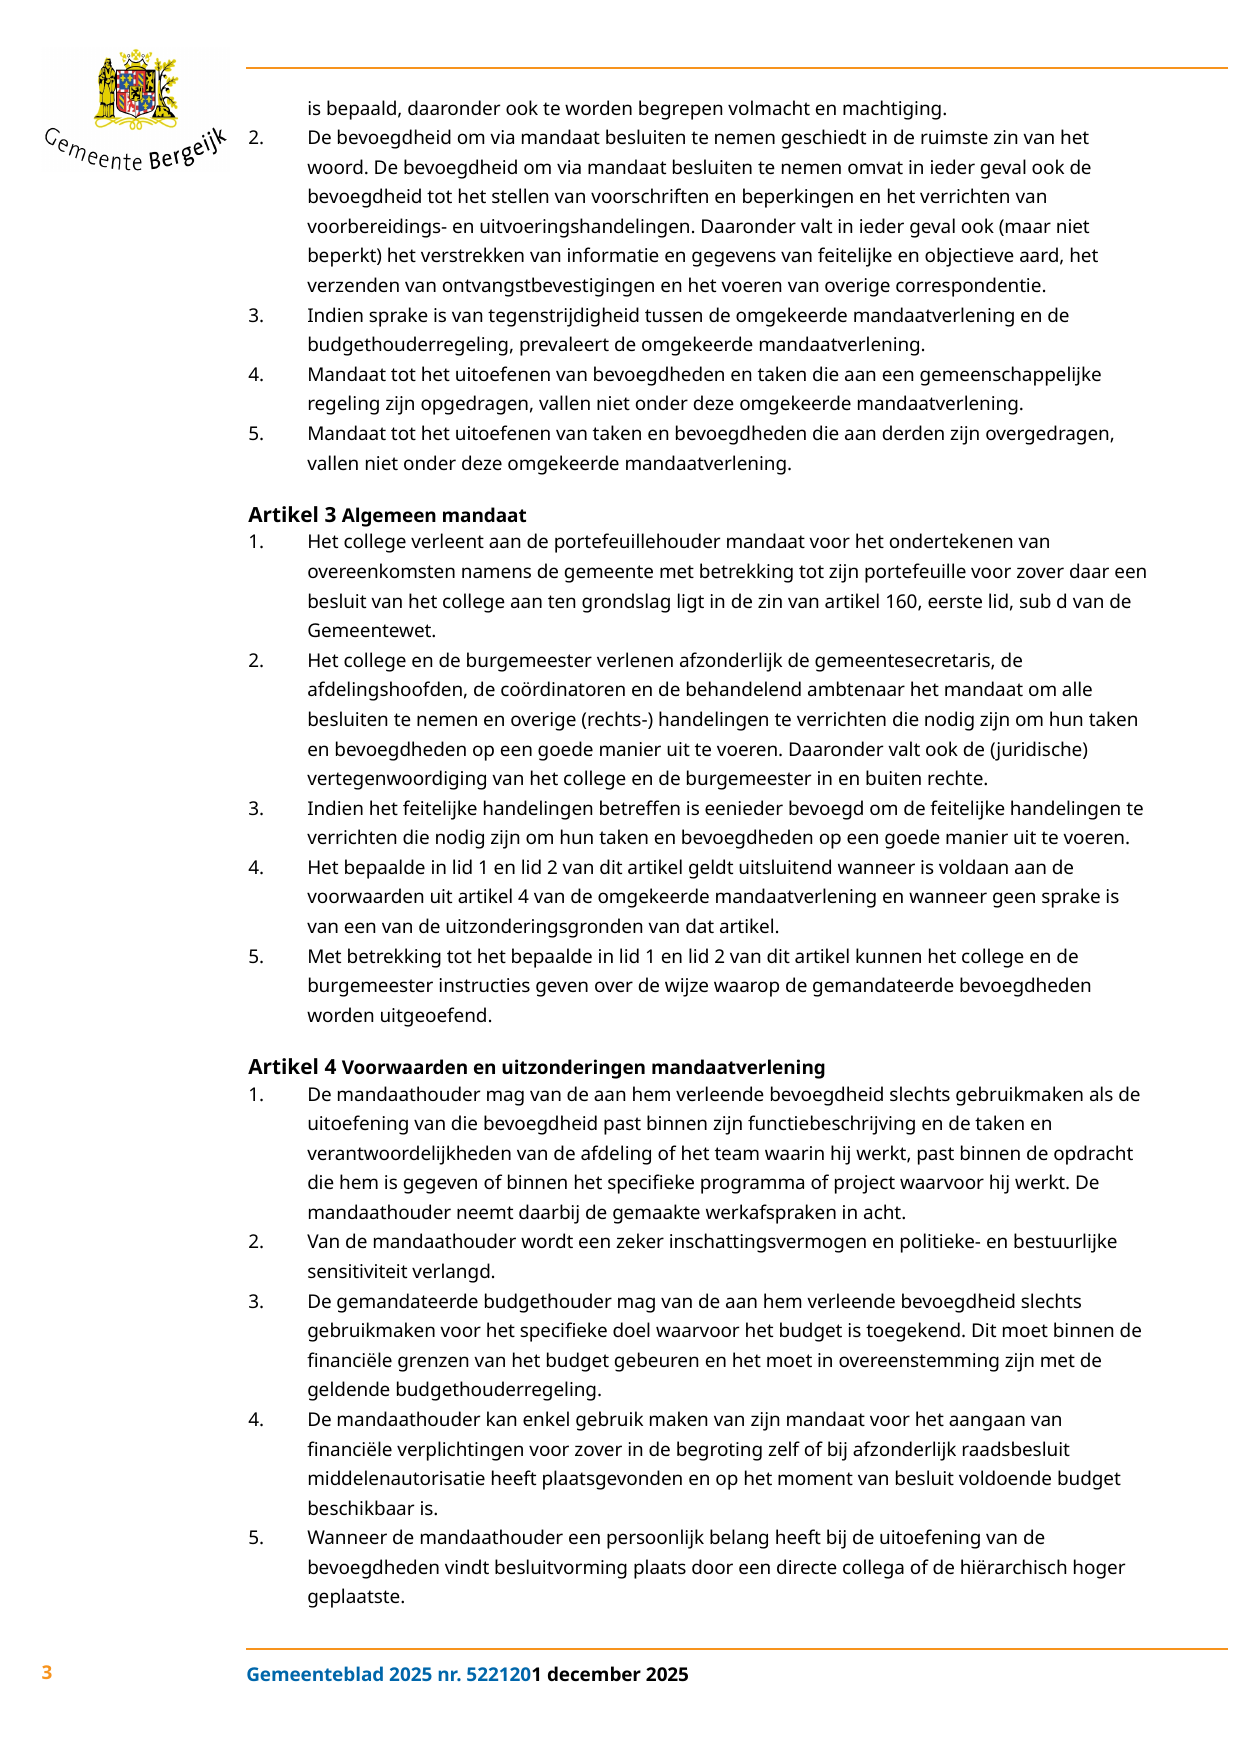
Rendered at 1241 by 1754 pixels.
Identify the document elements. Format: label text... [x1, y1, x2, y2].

picture [41, 47, 231, 172]
list De mandaathouder mag van de aan hem verleende bevoegdheid slechts gebruikmaken als de uitoefening van die bevoegdheid past binnen zijn functiebeschrijving en de taken en verantwoordelijkheden van de afdeling of het team waarin hij werkt, past binnen de opdracht die hem is gegeven of binnen het specifieke programma of project waarvoor hij werkt. De mandaathouder neemt daarbij de gemaakte werkafspraken in acht. [248, 1081, 1152, 1225]
list Indien het feitelijke handelingen betreffen is eenieder bevoegd om de feitelijke handelingen te verrichten die nodig zijn om hun taken en bevoegdheden op een goede manier uit te voeren. [248, 795, 1152, 850]
list Het college verleent aan de portefeuillehouder mandaat voor het ondertekenen van overeenkomsten namens de gemeente met betrekking tot zijn portefeuille voor zover daar een besluit van het college aan ten grondslag ligt in de zin van artikel 160, eerste lid, sub d van de Gemeentewet. [248, 529, 1152, 643]
text Artikel 4 Voorwaarden en uitzonderingen mandaatverlening [248, 1052, 1152, 1081]
list Indien sprake is van tegenstrijdigheid tussen de omgekeerde mandaatverlening en de budgethouderregeling, prevaleert de omgekeerde mandaatverlening. [248, 302, 1152, 357]
list is bepaald, daaronder ook te worden begrepen volmacht en machtiging. [248, 95, 1152, 121]
list De gemandateerde budgethouder mag van de aan hem verleende bevoegdheid slechts gebruikmaken voor het specifieke doel waarvoor het budget is toegekend. Dit moet binnen de financiële grenzen van het budget gebeuren en het moet in overeenstemming zijn met de geldende budgethouderregeling. [248, 1288, 1152, 1402]
list Mandaat tot het uitoefenen van bevoegdheden en taken die aan een gemeenschappelijke regeling zijn opgedragen, vallen niet onder deze omgekeerde mandaatverlening. [248, 361, 1152, 416]
text Artikel 3 Algemeen mandaat [248, 500, 1152, 529]
list Mandaat tot het uitoefenen van taken en bevoegdheden die aan derden zijn overgedragen, vallen niet onder deze omgekeerde mandaatverlening. [248, 420, 1152, 476]
list De bevoegdheid om via mandaat besluiten te nemen geschiedt in de ruimste zin van het woord. De bevoegdheid om via mandaat besluiten te nemen omvat in ieder geval ook de bevoegdheid tot het stellen van voorschriften en beperkingen en het verrichten van voorbereidings- en uitvoeringshandelingen. Daaronder valt in ieder geval ook (maar niet beperkt) het verstrekken van informatie en gegevens van feitelijke en objectieve aard, het verzenden van ontvangstbevestigingen en het voeren van overige correspondentie. [248, 124, 1152, 298]
list Met betrekking tot het bepaalde in lid 1 en lid 2 van dit artikel kunnen het college en de burgemeester instructies geven over de wijze waarop de gemandateerde bevoegdheden worden uitgeoefend. [248, 943, 1152, 1028]
list Het bepaalde in lid 1 en lid 2 van dit artikel geldt uitsluitend wanneer is voldaan aan de voorwaarden uit artikel 4 van de omgekeerde mandaatverlening en wanneer geen sprake is van een van de uitzonderingsgronden van dat artikel. [248, 854, 1152, 939]
list Het college en de burgemeester verlenen afzonderlijk de gemeentesecretaris, de afdelingshoofden, de coördinatoren en de behandelend ambtenaar het mandaat om alle besluiten te nemen en overige (rechts-) handelingen te verrichten die nodig zijn om hun taken en bevoegdheden op een goede manier uit te voeren. Daaronder valt ook de (juridische) vertegenwoordiging van het college en de burgemeester in en buiten rechte. [248, 647, 1152, 791]
list De mandaathouder kan enkel gebruik maken van zijn mandaat voor het aangaan van financiële verplichtingen voor zover in de begroting zelf of bij afzonderlijk raadsbesluit middelenautorisatie heeft plaatsgevonden en op het moment van besluit voldoende budget beschikbaar is. [248, 1406, 1152, 1521]
list Van de mandaathouder wordt een zeker inschattingsvermogen en politieke- en bestuurlijke sensitiviteit verlangd. [248, 1229, 1152, 1284]
list Wanneer de mandaathouder een persoonlijk belang heeft bij de uitoefening van de bevoegdheden vindt besluitvorming plaats door een directe collega of de hiërarchisch hoger geplaatste. [248, 1524, 1152, 1609]
